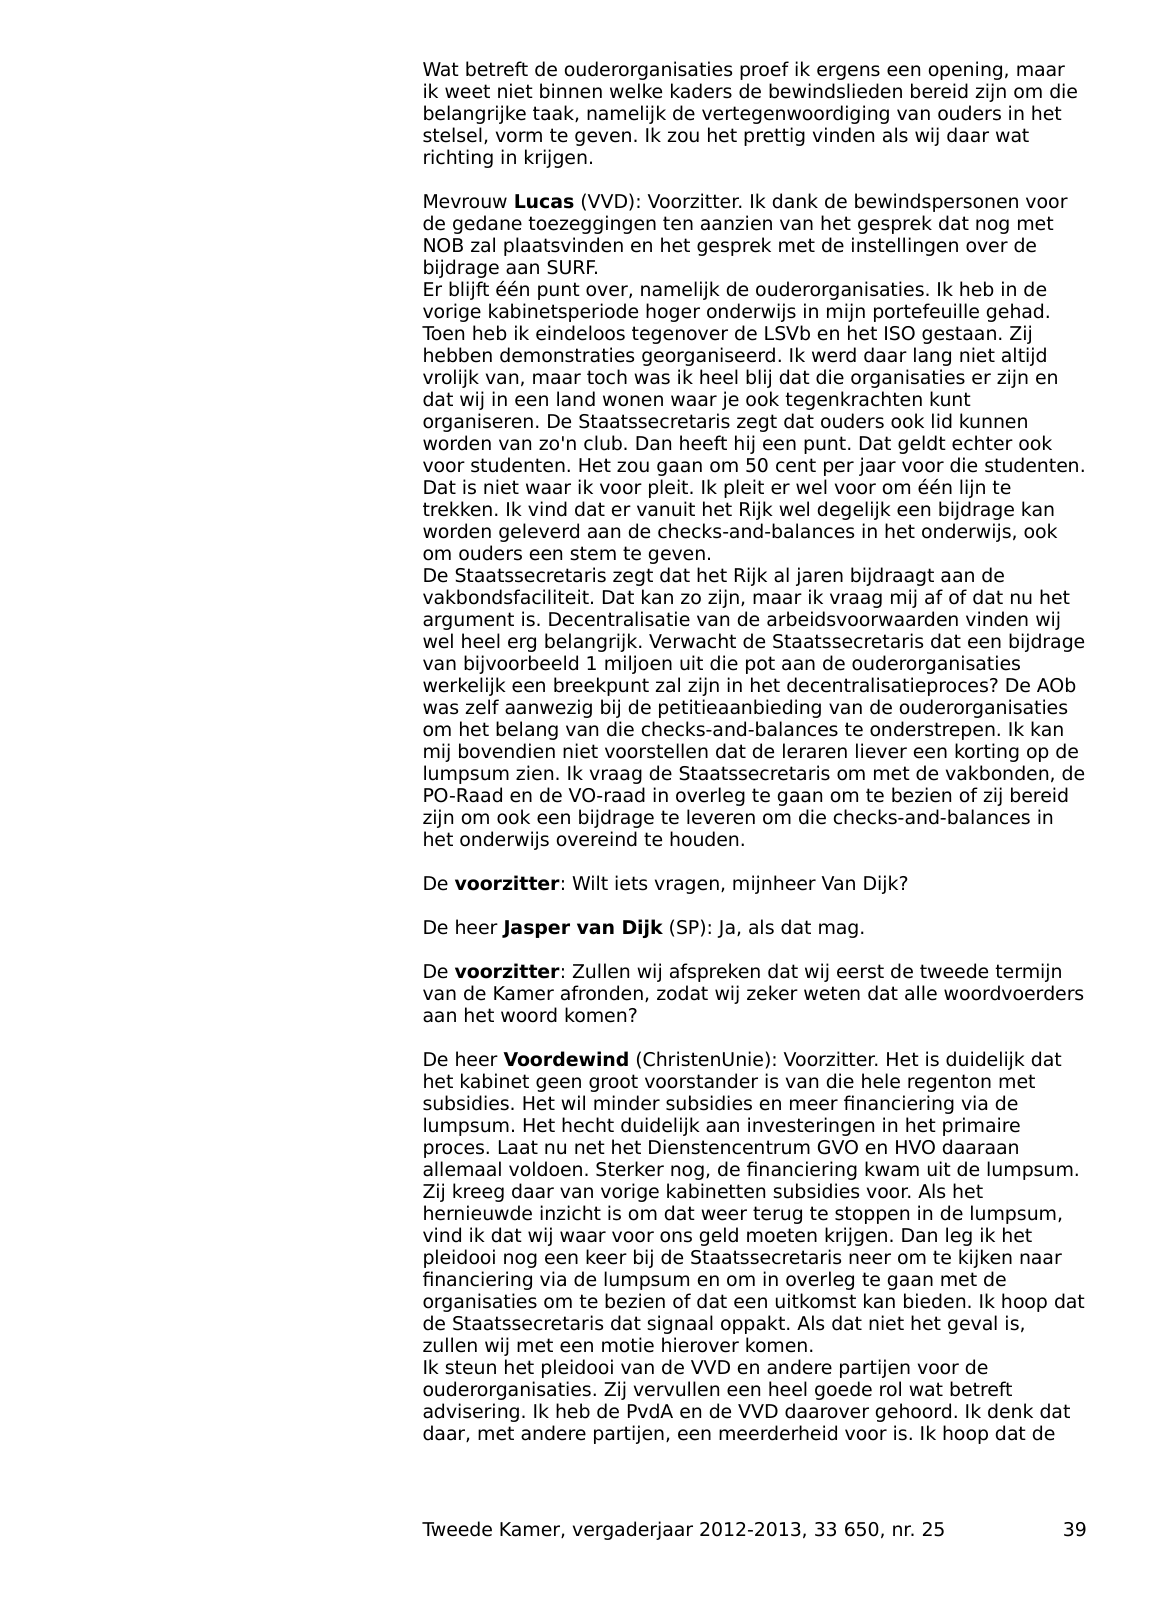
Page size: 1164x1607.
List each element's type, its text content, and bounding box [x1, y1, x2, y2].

text De voorzitter: Wilt iets vragen, mijnheer Van Dijk? [422, 873, 1087, 895]
text De Staatssecretaris zegt dat het Rijk al jaren bijdraagt aan de vakbondsfaciliteit. Dat kan zo zijn, maar ik vraag mij af of dat nu het argument is. Decentralisatie van de arbeidsvoorwaarden vinden wij wel heel erg belangrijk. Verwacht de Staatssecretaris dat een bijdrage van bijvoorbeeld 1 miljoen uit die pot aan de ouderorganisaties werkelijk een breekpunt zal zijn in het decentralisatieproces? De AOb was zelf aanwezig bij de petitieaanbieding van de ouderorganisaties om het belang van die checks-and-balances te onderstrepen. Ik kan mij bovendien niet voorstellen dat de leraren liever een korting op de lumpsum zien. Ik vraag de Staatssecretaris om met de vakbonden, de PO-Raad en de VO-raad in overleg te gaan om te bezien of zij bereid zijn om ook een bijdrage te leveren om die checks-and-balances in het onderwijs overeind te houden. [422, 565, 1087, 851]
text Mevrouw Lucas (VVD): Voorzitter. Ik dank de bewindspersonen voor de gedane toezeggingen ten aanzien van het gesprek dat nog met NOB zal plaatsvinden en het gesprek met de instellingen over de bijdrage aan SURF. [422, 191, 1087, 279]
text Ik steun het pleidooi van de VVD en andere partijen voor de ouderorganisaties. Zij vervullen een heel goede rol wat betreft advisering. Ik heb de PvdA en de VVD daarover gehoord. Ik denk dat daar, met andere partijen, een meerderheid voor is. Ik hoop dat de [422, 1357, 1087, 1445]
text De heer Jasper van Dijk (SP): Ja, als dat mag. [422, 917, 1087, 939]
text Er blijft één punt over, namelijk de ouderorganisaties. Ik heb in de vorige kabinetsperiode hoger onderwijs in mijn portefeuille gehad. Toen heb ik eindeloos tegenover de LSVb en het ISO gestaan. Zij hebben demonstraties georganiseerd. Ik werd daar lang niet altijd vrolijk van, maar toch was ik heel blij dat die organisaties er zijn en dat wij in een land wonen waar je ook tegenkrachten kunt organiseren. De Staatssecretaris zegt dat ouders ook lid kunnen worden van zo'n club. Dan heeft hij een punt. Dat geldt echter ook voor studenten. Het zou gaan om 50 cent per jaar voor die studenten. Dat is niet waar ik voor pleit. Ik pleit er wel voor om één lijn te trekken. Ik vind dat er vanuit het Rijk wel degelijk een bijdrage kan worden geleverd aan de checks-and-balances in het onderwijs, ook om ouders een stem te geven. [422, 279, 1087, 565]
text Wat betreft de ouderorganisaties proef ik ergens een opening, maar ik weet niet binnen welke kaders de bewindslieden bereid zijn om die belangrijke taak, namelijk de vertegenwoordiging van ouders in het stelsel, vorm te geven. Ik zou het prettig vinden als wij daar wat richting in krijgen. [422, 59, 1087, 169]
text De heer Voordewind (ChristenUnie): Voorzitter. Het is duidelijk dat het kabinet geen groot voorstander is van die hele regenton met subsidies. Het wil minder subsidies en meer financiering via de lumpsum. Het hecht duidelijk aan investeringen in het primaire proces. Laat nu net het Dienstencentrum GVO en HVO daaraan allemaal voldoen. Sterker nog, de financiering kwam uit de lumpsum. Zij kreeg daar van vorige kabinetten subsidies voor. Als het hernieuwde inzicht is om dat weer terug te stoppen in de lumpsum, vind ik dat wij waar voor ons geld moeten krijgen. Dan leg ik het pleidooi nog een keer bij de Staatssecretaris neer om te kijken naar financiering via de lumpsum en om in overleg te gaan met de organisaties om te bezien of dat een uitkomst kan bieden. Ik hoop dat de Staatssecretaris dat signaal oppakt. Als dat niet het geval is, zullen wij met een motie hierover komen. [422, 1049, 1087, 1357]
text De voorzitter: Zullen wij afspreken dat wij eerst de tweede termijn van de Kamer afronden, zodat wij zeker weten dat alle woordvoerders aan het woord komen? [422, 961, 1087, 1027]
